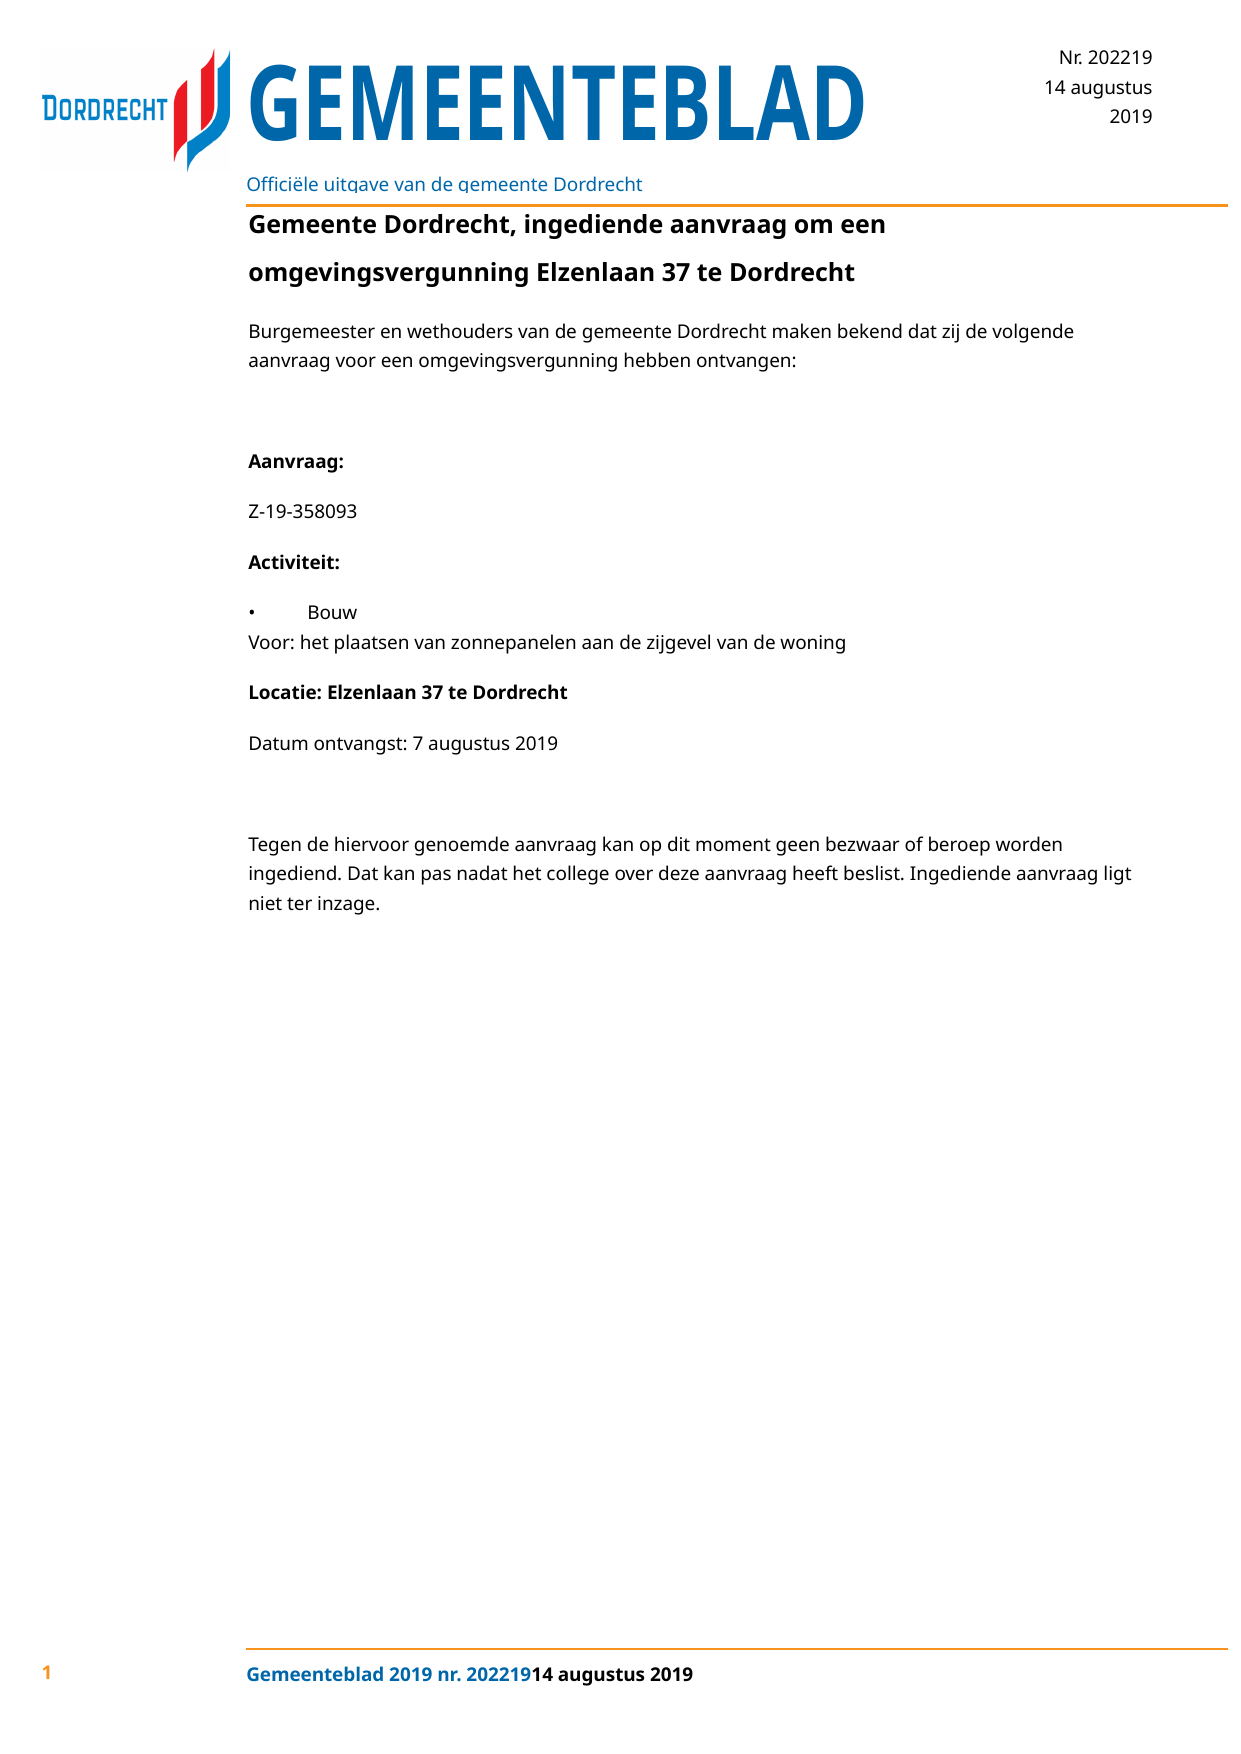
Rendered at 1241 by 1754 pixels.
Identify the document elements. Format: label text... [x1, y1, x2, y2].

text Burgemeester en wethouders van de gemeente Dordrecht maken bekend dat zij de volgende aanvraag voor een omgevingsvergunning hebben ontvangen: [248, 318, 1152, 373]
text Activiteit: [248, 549, 1152, 575]
text Locatie: Elzenlaan 37 te Dordrecht [248, 679, 1152, 705]
text Z-19-358093 [248, 499, 1152, 524]
text Tegen de hiervoor genoemde aanvraag kan op dit moment geen bezwaar of beroep worden ingediend. Dat kan pas nadat het college over deze aanvraag heeft beslist. Ingediende aanvraag ligt niet ter inzage. [248, 831, 1152, 916]
text Voor: het plaatsen van zonnepanelen aan de zijgevel van de woning [248, 629, 1152, 655]
text Gemeente Dordrecht, ingediende aanvraag om een omgevingsvergunning Elzenlaan 37 te Dordrecht [248, 207, 1152, 288]
text Datum ontvangst: 7 augustus 2019 [248, 730, 1152, 756]
text Aanvraag: [248, 448, 1152, 474]
list Bouw [248, 599, 1152, 625]
picture [41, 47, 231, 172]
